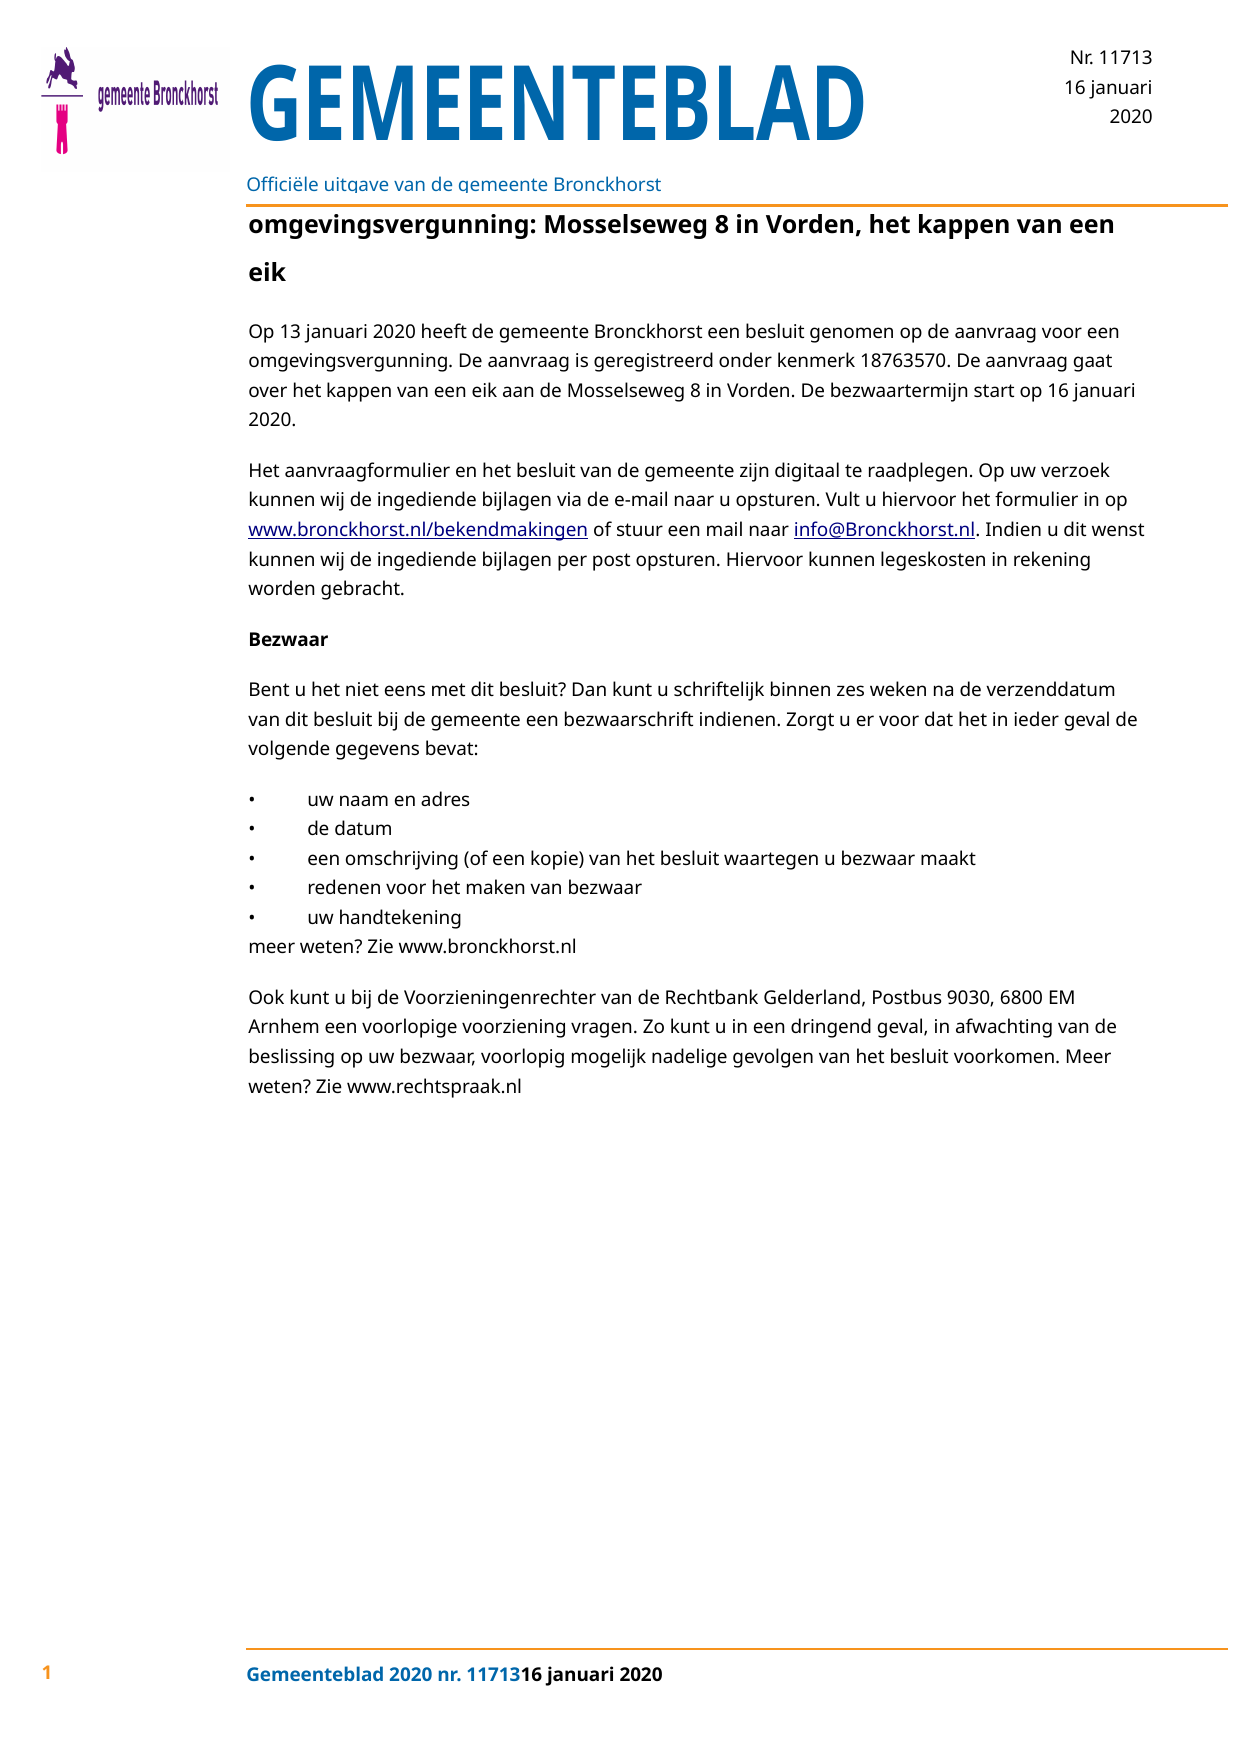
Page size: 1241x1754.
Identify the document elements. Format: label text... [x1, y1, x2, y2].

list uw handtekening [248, 904, 1152, 930]
text Op 13 januari 2020 heeft de gemeente Bronckhorst een besluit genomen op de aanvraag voor een omgevingsvergunning. De aanvraag is geregistreerd onder kenmerk 18763570. De aanvraag gaat over het kappen van een eik aan de Mosselseweg 8 in Vorden. De bezwaartermijn start op 16 januari 2020. [248, 318, 1152, 432]
text meer weten? Zie www.bronckhorst.nl [248, 934, 1152, 959]
picture [41, 47, 231, 172]
list uw naam en adres [248, 786, 1152, 812]
list de datum [248, 815, 1152, 841]
text Ook kunt u bij de Voorzieningenrechter van de Rechtbank Gelderland, Postbus 9030, 6800 EM Arnhem een voorlopige voorziening vragen. Zo kunt u in een dringend geval, in afwachting van de beslissing op uw bezwaar, voorlopig mogelijk nadelige gevolgen van het besluit voorkomen. Meer weten? Zie www.rechtspraak.nl [248, 984, 1152, 1099]
text Bent u het niet eens met dit besluit? Dan kunt u schriftelijk binnen zes weken na de verzenddatum van dit besluit bij de gemeente een bezwaarschrift indienen. Zorgt u er voor dat het in ieder geval de volgende gegevens bevat: [248, 676, 1152, 761]
text Het aanvraagformulier en het besluit van de gemeente zijn digitaal te raadplegen. Op uw verzoek kunnen wij de ingediende bijlagen via de e-mail naar u opsturen. Vult u hiervoor het formulier in op www.bronckhorst.nl/bekendmakingen of stuur een mail naar info@Bronckhorst.nl. Indien u dit wenst kunnen wij de ingediende bijlagen per post opsturen. Hiervoor kunnen legeskosten in rekening worden gebracht. [248, 457, 1152, 601]
text Bezwaar [248, 626, 1152, 652]
list redenen voor het maken van bezwaar [248, 874, 1152, 900]
list een omschrijving (of een kopie) van het besluit waartegen u bezwaar maakt [248, 845, 1152, 871]
text omgevingsvergunning: Mosselseweg 8 in Vorden, het kappen van een eik [248, 207, 1152, 288]
